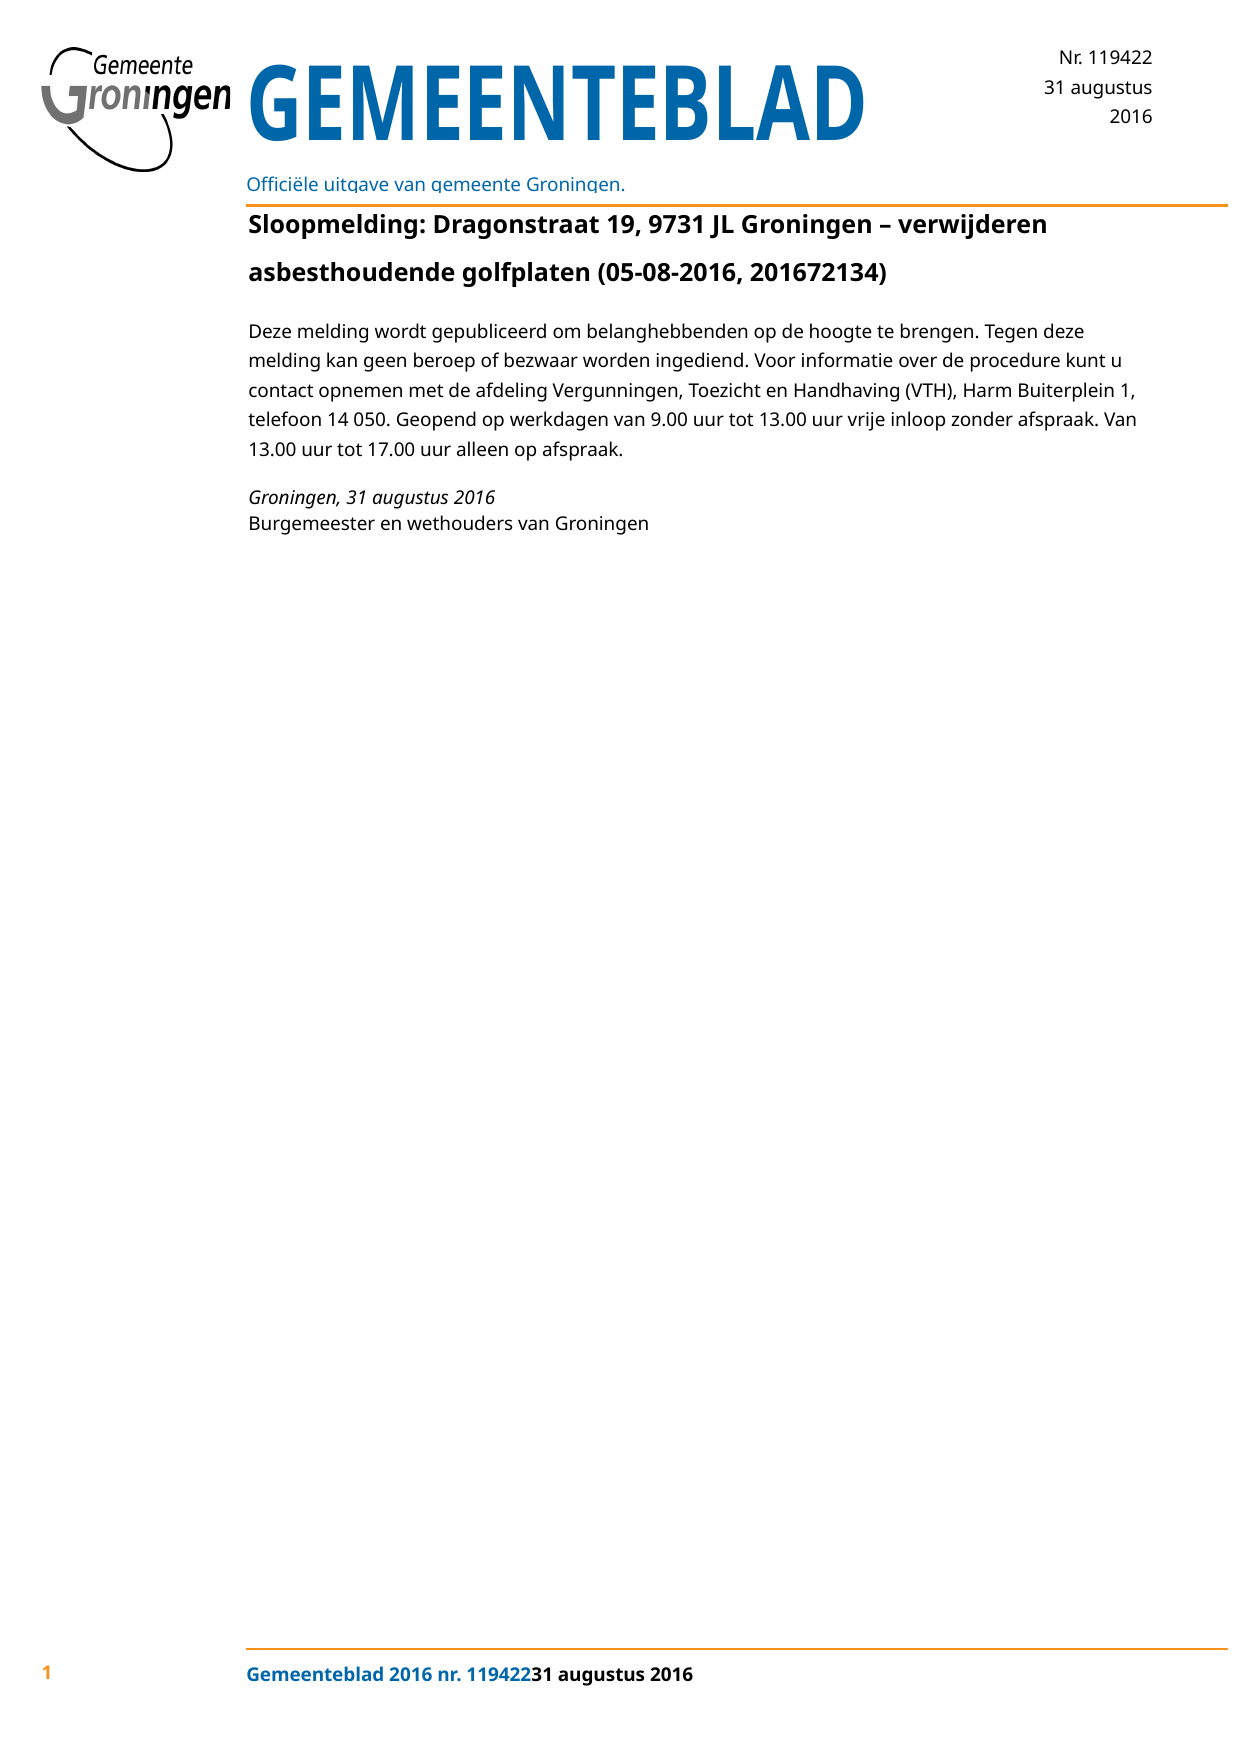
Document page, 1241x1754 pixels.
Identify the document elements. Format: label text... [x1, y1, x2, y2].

picture [41, 47, 231, 172]
text Burgemeester en wethouders van Groningen [248, 510, 1152, 536]
text Sloopmelding: Dragonstraat 19, 9731 JL Groningen – verwijderen asbesthoudende golfplaten (05-08-2016, 201672134) [248, 207, 1152, 288]
text Deze melding wordt gepubliceerd om belanghebbenden op de hoogte te brengen. Tegen deze melding kan geen beroep of bezwaar worden ingediend. Voor informatie over de procedure kunt u contact opnemen met de afdeling Vergunningen, Toezicht en Handhaving (VTH), Harm Buiterplein 1, telefoon 14 050. Geopend op werkdagen van 9.00 uur tot 13.00 uur vrije inloop zonder afspraak. Van 13.00 uur tot 17.00 uur alleen op afspraak. [248, 318, 1152, 462]
text Groningen, 31 augustus 2016 [248, 484, 1152, 510]
